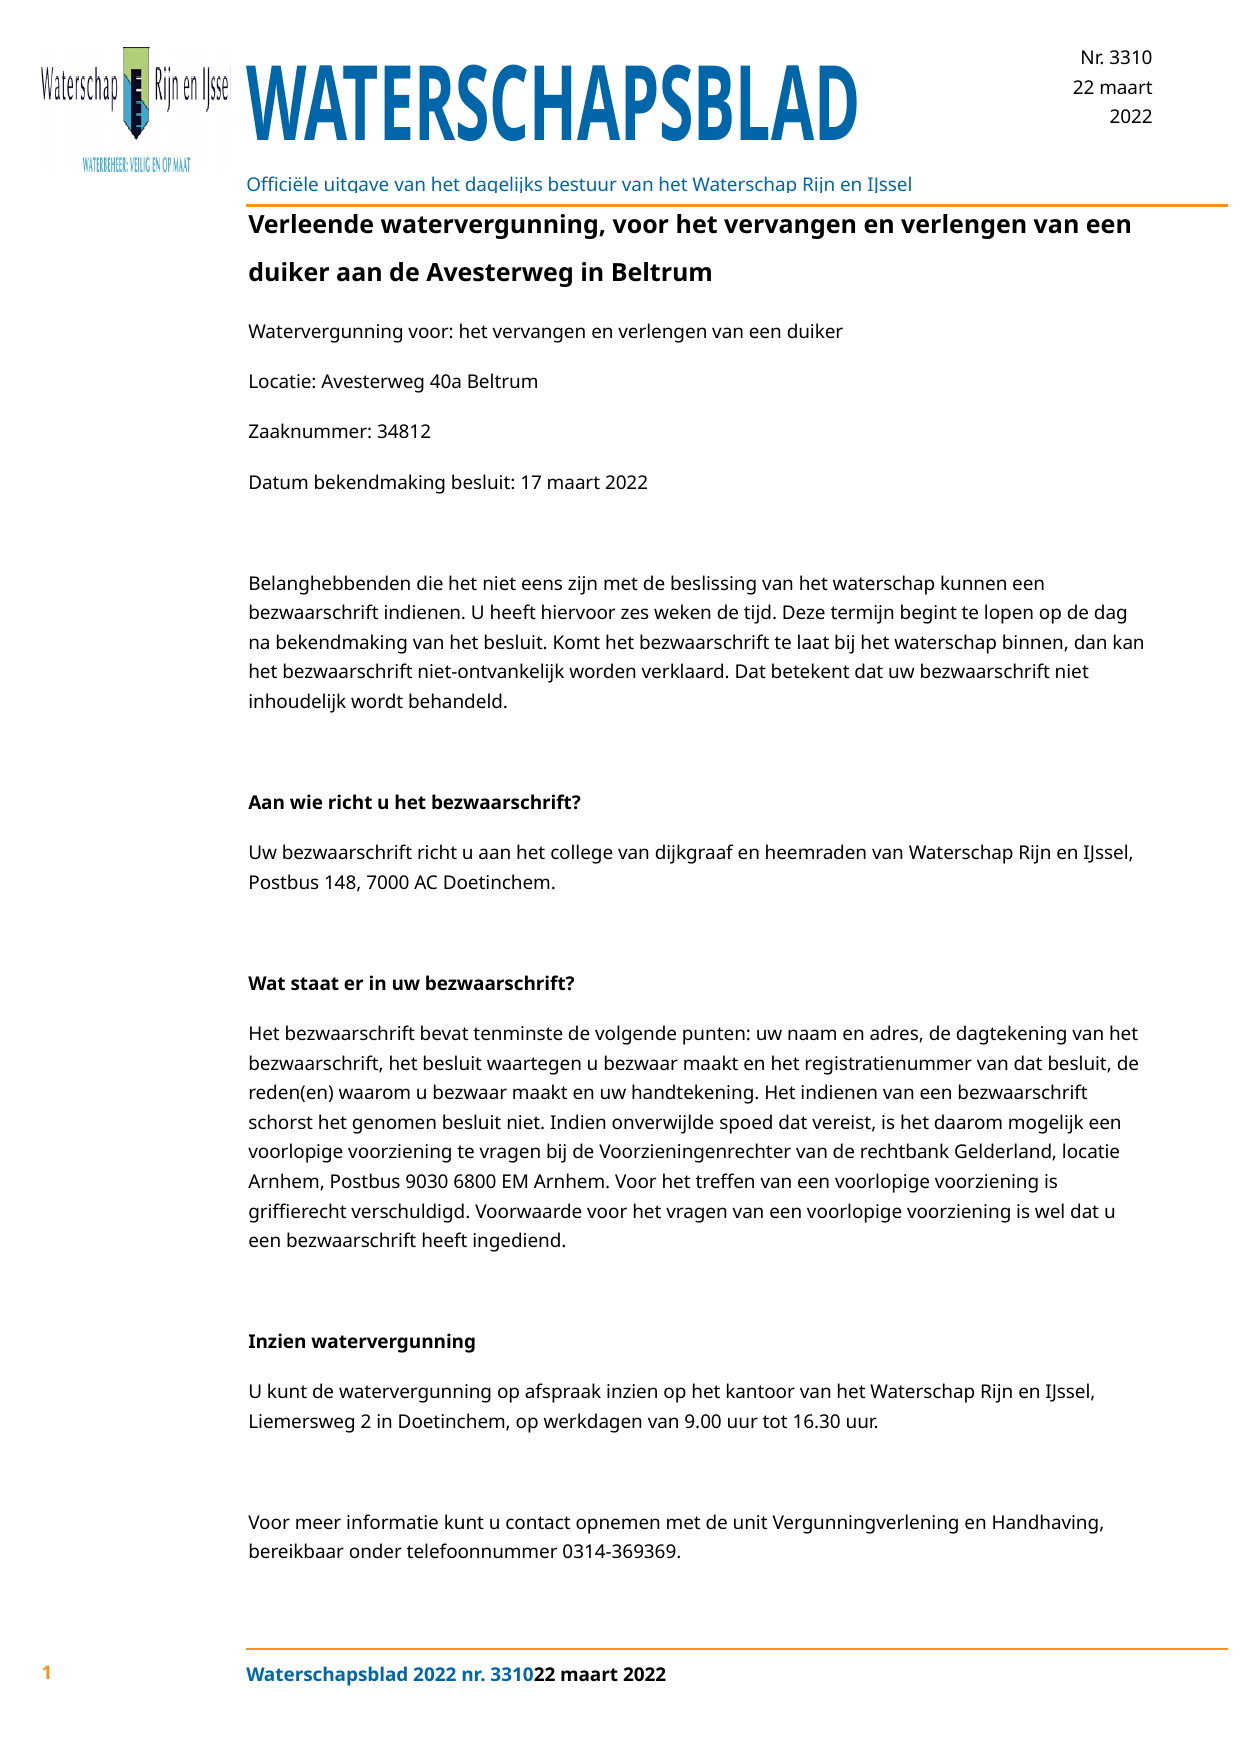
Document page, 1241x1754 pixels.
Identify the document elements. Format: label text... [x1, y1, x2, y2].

text Zaaknummer: 34812 [248, 419, 1152, 444]
text Verleende watervergunning, voor het vervangen en verlengen van een duiker aan de Avesterweg in Beltrum [248, 207, 1152, 288]
picture [41, 47, 231, 172]
text Locatie: Avesterweg 40a Beltrum [248, 368, 1152, 394]
text Voor meer informatie kunt u contact opnemen met de unit Vergunningverlening en Handhaving, bereikbaar onder telefoonnummer 0314-369369. [248, 1509, 1152, 1564]
text Aan wie richt u het bezwaarschrift? [248, 789, 1152, 815]
text Uw bezwaarschrift richt u aan het college van dijkgraaf en heemraden van Waterschap Rijn en IJssel, Postbus 148, 7000 AC Doetinchem. [248, 839, 1152, 895]
text Watervergunning voor: het vervangen en verlengen van een duiker [248, 318, 1152, 344]
text Datum bekendmaking besluit: 17 maart 2022 [248, 469, 1152, 495]
text Het bezwaarschrift bevat tenminste de volgende punten: uw naam en adres, de dagtekening van het bezwaarschrift, het besluit waartegen u bezwaar maakt en het registratienummer van dat besluit, de reden(en) waarom u bezwaar maakt en uw handtekening. Het indienen van een bezwaarschrift schorst het genomen besluit niet. Indien onverwijlde spoed dat vereist, is het daarom mogelijk een voorlopige voorziening te vragen bij de Voorzieningenrechter van de rechtbank Gelderland, locatie Arnhem, Postbus 9030 6800 EM Arnhem. Voor het treffen van een voorlopige voorziening is griffierecht verschuldigd. Voorwaarde voor het vragen van een voorlopige voorziening is wel dat u een bezwaarschrift heeft ingediend. [248, 1020, 1152, 1253]
text Belanghebbenden die het niet eens zijn met de beslissing van het waterschap kunnen een bezwaarschrift indienen. U heeft hiervoor zes weken de tijd. Deze termijn begint te lopen op de dag na bekendmaking van het besluit. Komt het bezwaarschrift te laat bij het waterschap binnen, dan kan het bezwaarschrift niet-ontvankelijk worden verklaard. Dat betekent dat uw bezwaarschrift niet inhoudelijk wordt behandeld. [248, 570, 1152, 714]
text Wat staat er in uw bezwaarschrift? [248, 970, 1152, 996]
text Inzien watervergunning [248, 1328, 1152, 1354]
text U kunt de watervergunning op afspraak inzien op het kantoor van het Waterschap Rijn en IJssel, Liemersweg 2 in Doetinchem, op werkdagen van 9.00 uur tot 16.30 uur. [248, 1379, 1152, 1434]
